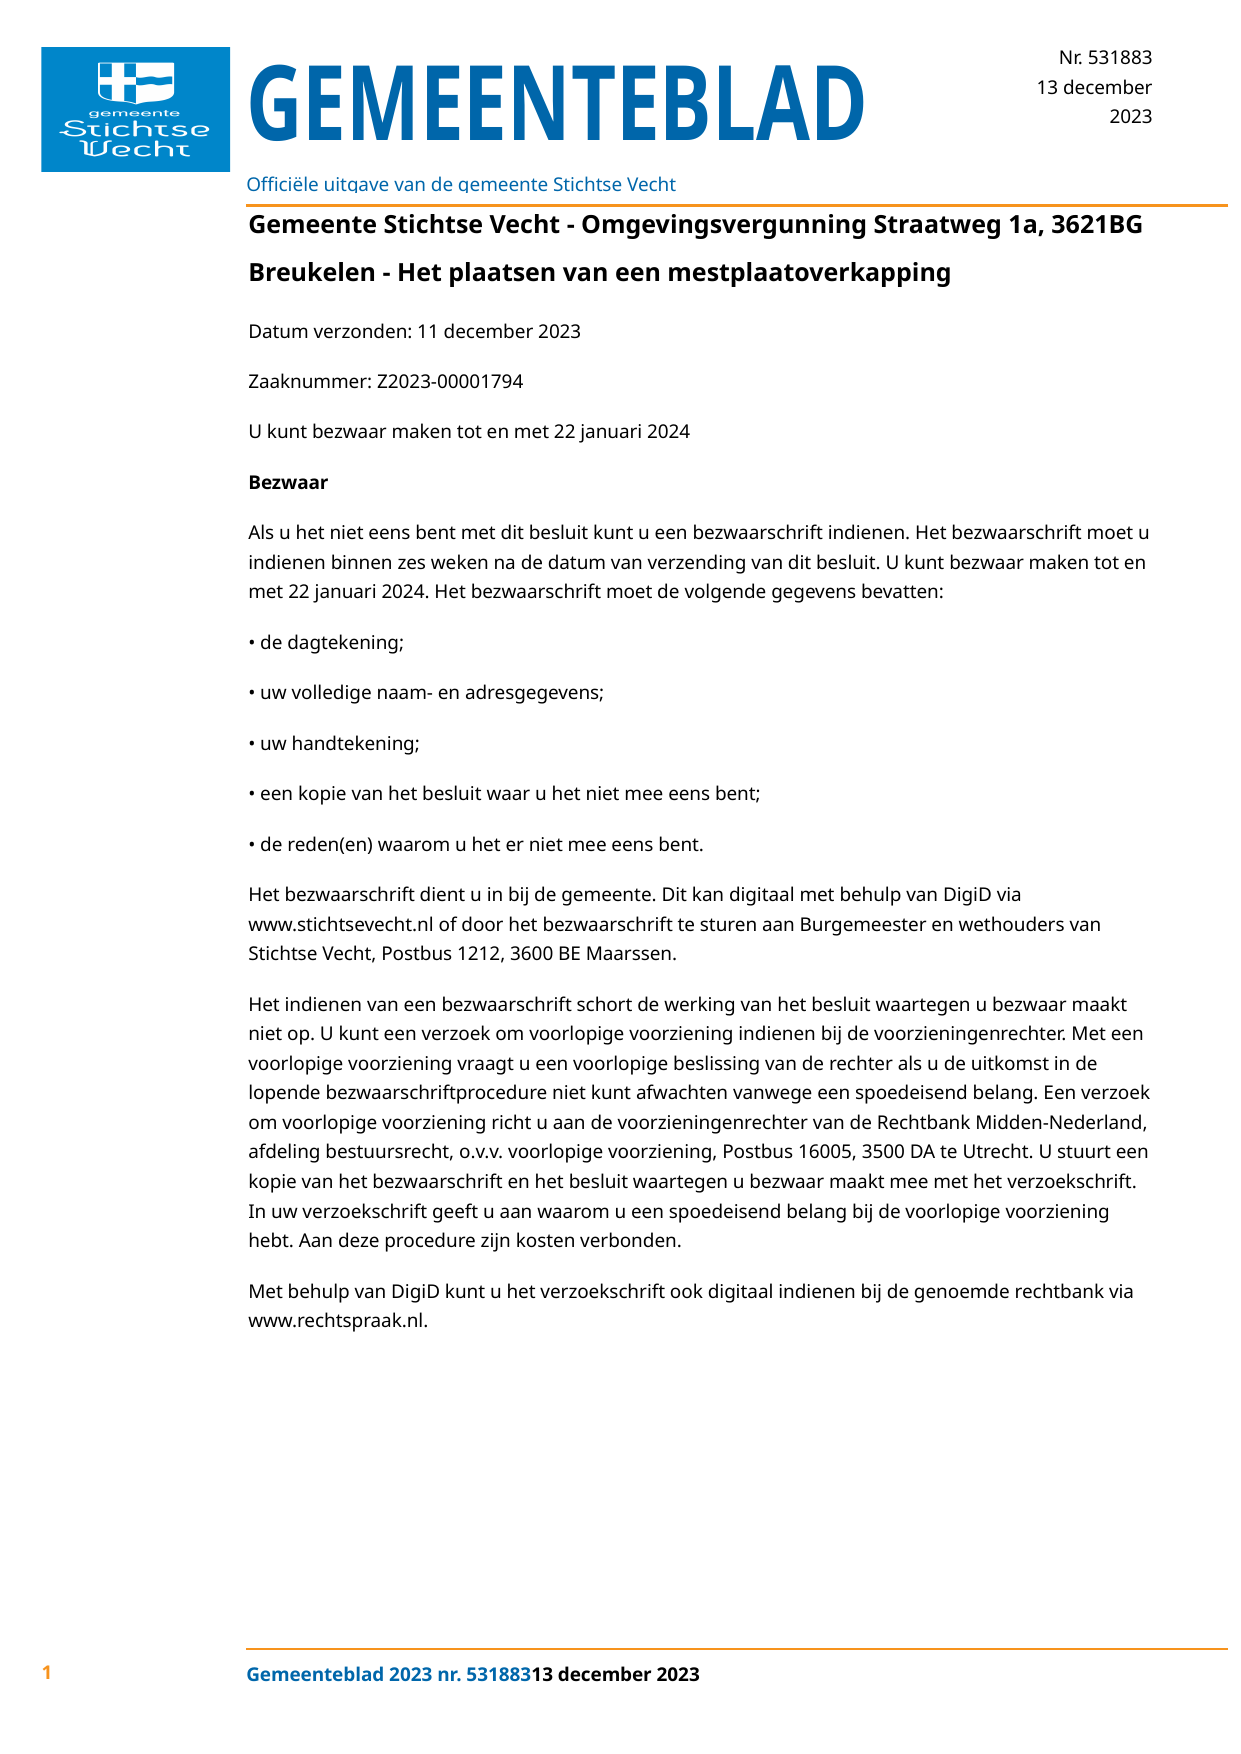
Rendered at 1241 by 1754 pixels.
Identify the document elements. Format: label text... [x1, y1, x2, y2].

text Als u het niet eens bent met dit besluit kunt u een bezwaarschrift indienen. Het bezwaarschrift moet u indienen binnen zes weken na de datum van verzending van dit besluit. U kunt bezwaar maken tot en met 22 januari 2024. Het bezwaarschrift moet de volgende gegevens bevatten: [248, 519, 1152, 604]
text • uw handtekening; [248, 730, 1152, 756]
text U kunt bezwaar maken tot en met 22 januari 2024 [248, 419, 1152, 444]
text Bezwaar [248, 469, 1152, 495]
text Het indienen van een bezwaarschrift schort de werking van het besluit waartegen u bezwaar maakt niet op. U kunt een verzoek om voorlopige voorziening indienen bij de voorzieningenrechter. Met een voorlopige voorziening vraagt u een voorlopige beslissing van de rechter als u de uitkomst in de lopende bezwaarschriftprocedure niet kunt afwachten vanwege een spoedeisend belang. Een verzoek om voorlopige voorziening richt u aan de voorzieningenrechter van de Rechtbank Midden-Nederland, afdeling bestuursrecht, o.v.v. voorlopige voorziening, Postbus 16005, 3500 DA te Utrecht. U stuurt een kopie van het bezwaarschrift en het besluit waartegen u bezwaar maakt mee met het verzoekschrift. In uw verzoekschrift geeft u aan waarom u een spoedeisend belang bij de voorlopige voorziening hebt. Aan deze procedure zijn kosten verbonden. [248, 991, 1152, 1253]
text • de reden(en) waarom u het er niet mee eens bent. [248, 831, 1152, 857]
text Gemeente Stichtse Vecht - Omgevingsvergunning Straatweg 1a, 3621BG Breukelen - Het plaatsen van een mestplaatoverkapping [248, 207, 1152, 288]
text • de dagtekening; [248, 629, 1152, 655]
text Zaaknummer: Z2023-00001794 [248, 368, 1152, 394]
text Datum verzonden: 11 december 2023 [248, 318, 1152, 344]
picture [137, 63, 174, 103]
text • een kopie van het besluit waar u het niet mee eens bent; [248, 780, 1152, 806]
text Met behulp van DigiD kunt u het verzoekschrift ook digitaal indienen bij de genoemde rechtbank via www.rechtspraak.nl. [248, 1278, 1152, 1333]
text • uw volledige naam- en adresgegevens; [248, 679, 1152, 705]
picture [99, 63, 135, 101]
text Het bezwaarschrift dient u in bij de gemeente. Dit kan digitaal met behulp van DigiD via www.stichtsevecht.nl of door het bezwaarschrift te sturen aan Burgemeester en wethouders van Stichtse Vecht, Postbus 1212, 3600 BE Maarssen. [248, 881, 1152, 966]
